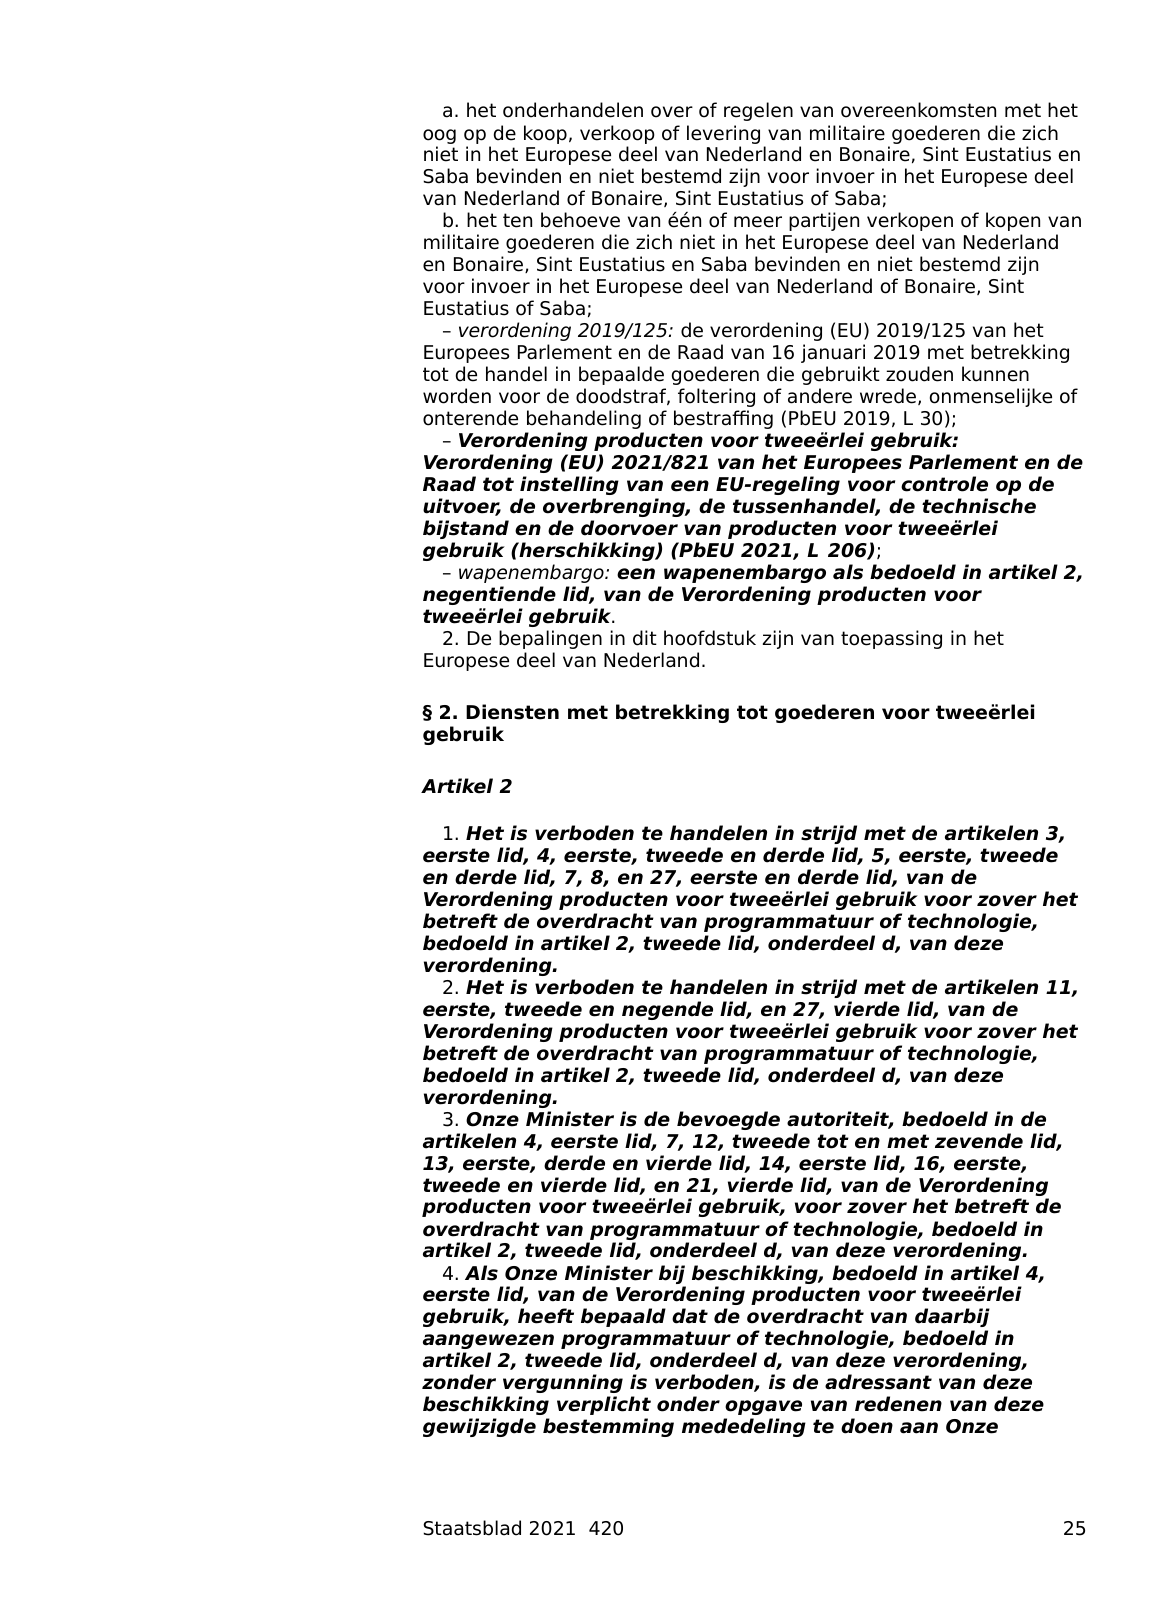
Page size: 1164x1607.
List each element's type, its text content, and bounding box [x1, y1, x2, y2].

text b. het ten behoeve van één of meer partijen verkopen of kopen van militaire goederen die zich niet in het Europese deel van Nederland en Bonaire, Sint Eustatius en Saba bevinden en niet bestemd zijn voor invoer in het Europese deel van Nederland of Bonaire, Sint Eustatius of Saba; [422, 210, 1087, 320]
subtitle § 2. Diensten met betrekking tot goederen voor tweeërlei gebruik [422, 702, 1087, 746]
text 2. Het is verboden te handelen in strijd met de artikelen 11, eerste, tweede en negende lid, en 27, vierde lid, van de Verordening producten voor tweeërlei gebruik voor zover het betreft de overdracht van programmatuur of technologie, bedoeld in artikel 2, tweede lid, onderdeel d, van deze verordening. [422, 977, 1087, 1108]
text 2. De bepalingen in dit hoofdstuk zijn van toepassing in het Europese deel van Nederland. [422, 628, 1087, 672]
text 1. Het is verboden te handelen in strijd met de artikelen 3, eerste lid, 4, eerste, tweede en derde lid, 5, eerste, tweede en derde lid, 7, 8, en 27, eerste en derde lid, van de Verordening producten voor tweeërlei gebruik voor zover het betreft de overdracht van programmatuur of technologie, bedoeld in artikel 2, tweede lid, onderdeel d, van deze verordening. [422, 823, 1087, 977]
text – wapenembargo: een wapenembargo als bedoeld in artikel 2, negentiende lid, van de Verordening producten voor tweeërlei gebruik. [422, 562, 1087, 628]
text – verordening 2019/125: de verordening (EU) 2019/125 van het Europees Parlement en de Raad van 16 januari 2019 met betrekking tot de handel in bepaalde goederen die gebruikt zouden kunnen worden voor de doodstraf, foltering of andere wrede, onmenselijke of onterende behandeling of bestraffing (PbEU 2019, L 30); [422, 320, 1087, 430]
subtitle Artikel 2 [422, 776, 1087, 798]
text a. het onderhandelen over of regelen van overeenkomsten met het oog op de koop, verkoop of levering van militaire goederen die zich niet in het Europese deel van Nederland en Bonaire, Sint Eustatius en Saba bevinden en niet bestemd zijn voor invoer in het Europese deel van Nederland of Bonaire, Sint Eustatius of Saba; [422, 100, 1087, 210]
text – Verordening producten voor tweeërlei gebruik: Verordening (EU) 2021/821 van het Europees Parlement en de Raad tot instelling van een EU-regeling voor controle op de uitvoer, de overbrenging, de tussenhandel, de technische bijstand en de doorvoer van producten voor tweeërlei gebruik (herschikking) (PbEU 2021, L 206); [422, 430, 1087, 562]
text 3. Onze Minister is de bevoegde autoriteit, bedoeld in de artikelen 4, eerste lid, 7, 12, tweede tot en met zevende lid, 13, eerste, derde en vierde lid, 14, eerste lid, 16, eerste, tweede en vierde lid, en 21, vierde lid, van de Verordening producten voor tweeërlei gebruik, voor zover het betreft de overdracht van programmatuur of technologie, bedoeld in artikel 2, tweede lid, onderdeel d, van deze verordening. [422, 1108, 1087, 1262]
text 4. Als Onze Minister bij beschikking, bedoeld in artikel 4, eerste lid, van de Verordening producten voor tweeërlei gebruik, heeft bepaald dat de overdracht van daarbij aangewezen programmatuur of technologie, bedoeld in artikel 2, tweede lid, onderdeel d, van deze verordening, zonder vergunning is verboden, is de adressant van deze beschikking verplicht onder opgave van redenen van deze gewijzigde bestemming mededeling te doen aan Onze [422, 1262, 1087, 1438]
